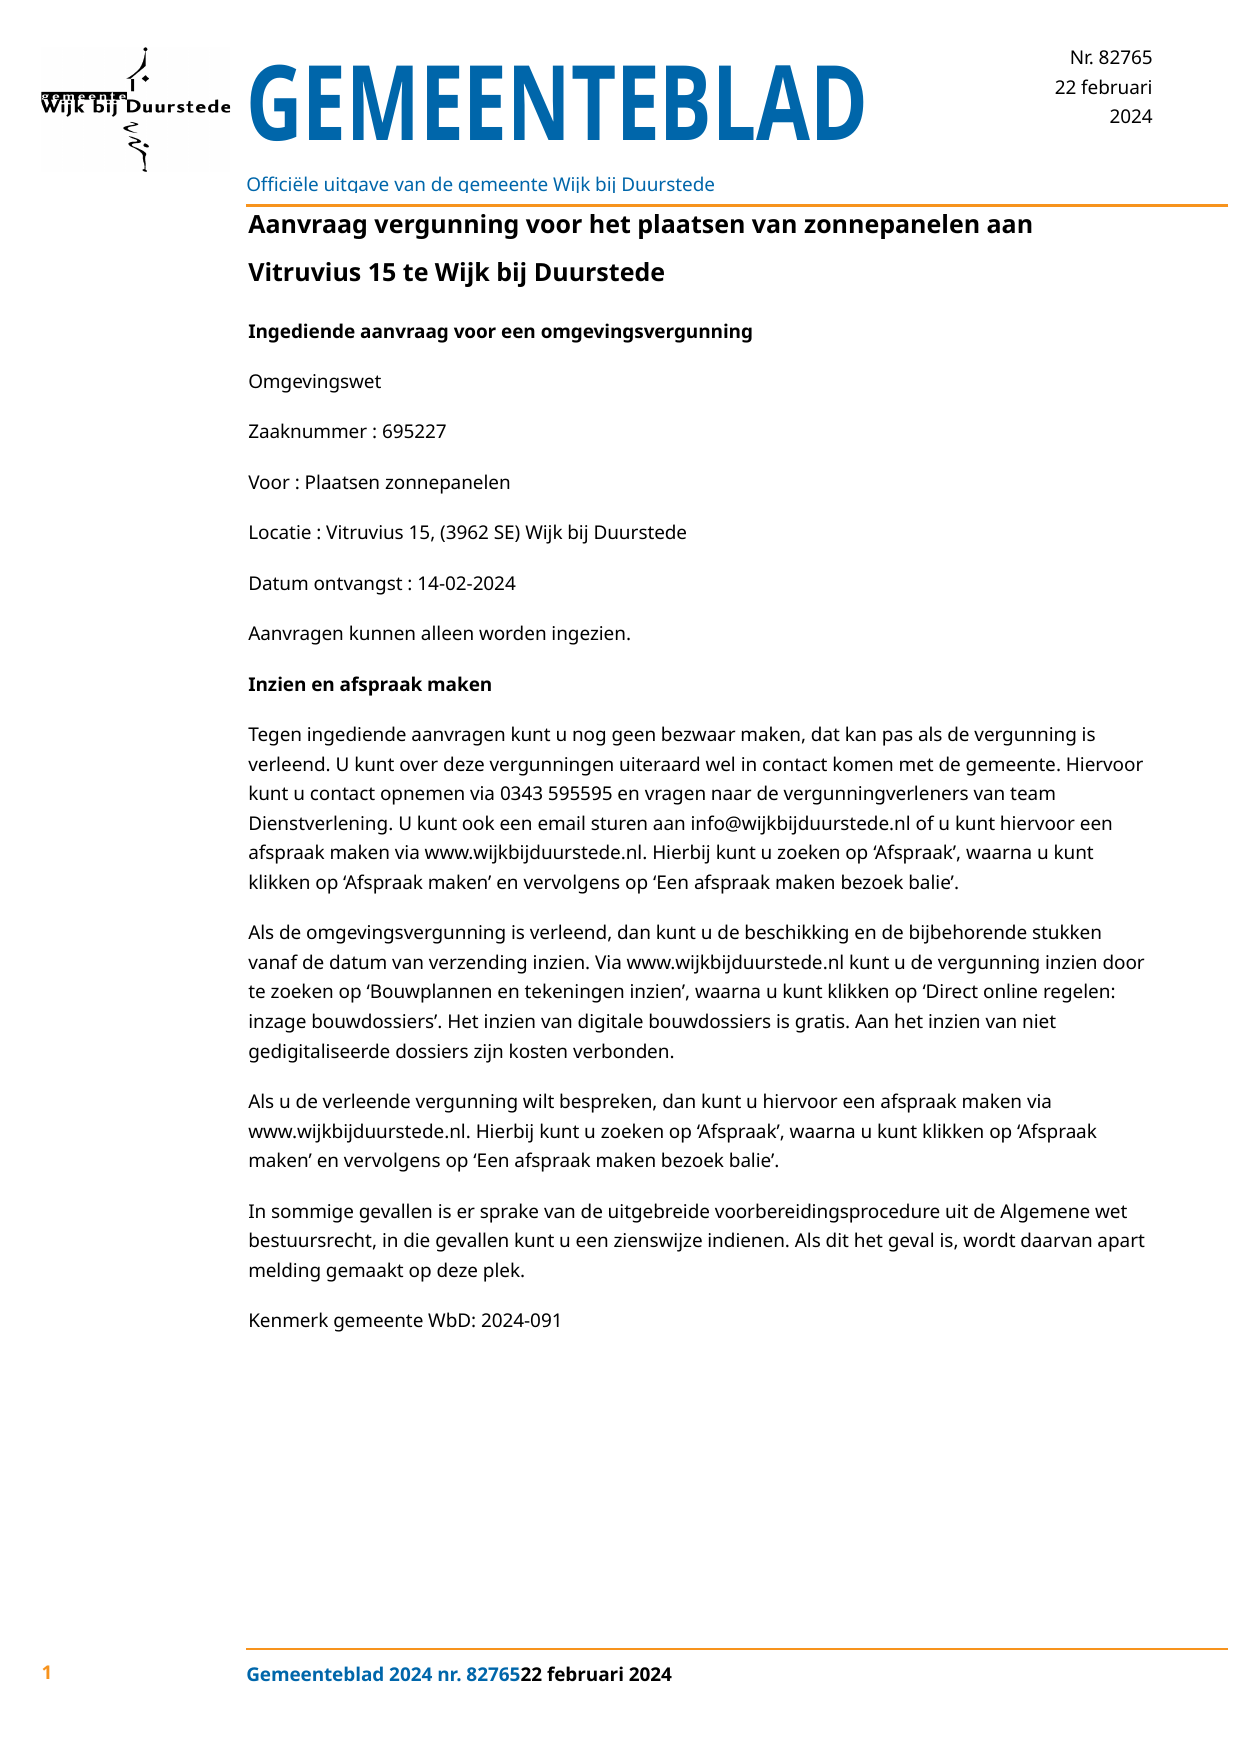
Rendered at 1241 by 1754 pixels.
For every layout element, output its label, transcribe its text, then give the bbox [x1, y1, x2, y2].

text Voor : Plaatsen zonnepanelen [248, 469, 1152, 495]
text In sommige gevallen is er sprake van de uitgebreide voorbereidingsprocedure uit de Algemene wet bestuursrecht, in die gevallen kunt u een zienswijze indienen. Als dit het geval is, wordt daarvan apart melding gemaakt op deze plek. [248, 1198, 1152, 1283]
text Als de omgevingsvergunning is verleend, dan kunt u de beschikking en de bijbehorende stukken vanaf de datum van verzending inzien. Via www.wijkbijduurstede.nl kunt u de vergunning inzien door te zoeken op ‘Bouwplannen en tekeningen inzien’, waarna u kunt klikken op ‘Direct online regelen: inzage bouwdossiers’. Het inzien van digitale bouwdossiers is gratis. Aan het inzien van niet gedigitaliseerde dossiers zijn kosten verbonden. [248, 919, 1152, 1064]
text Omgevingswet [248, 368, 1152, 394]
text Zaaknummer : 695227 [248, 419, 1152, 444]
picture [41, 47, 231, 172]
text Datum ontvangst : 14-02-2024 [248, 570, 1152, 596]
text Inzien en afspraak maken [248, 671, 1152, 697]
text Aanvraag vergunning voor het plaatsen van zonnepanelen aan Vitruvius 15 te Wijk bij Duurstede [248, 207, 1152, 288]
text Locatie : Vitruvius 15, (3962 SE) Wijk bij Duurstede [248, 519, 1152, 545]
text Tegen ingediende aanvragen kunt u nog geen bezwaar maken, dat kan pas als de vergunning is verleend. U kunt over deze vergunningen uiteraard wel in contact komen met de gemeente. Hiervoor kunt u contact opnemen via 0343 595595 en vragen naar de vergunningverleners van team Dienstverlening. U kunt ook een email sturen aan info@wijkbijduurstede.nl of u kunt hiervoor een afspraak maken via www.wijkbijduurstede.nl. Hierbij kunt u zoeken op ‘Afspraak’, waarna u kunt klikken op ‘Afspraak maken’ en vervolgens op ‘Een afspraak maken bezoek balie’. [248, 721, 1152, 895]
text Ingediende aanvraag voor een omgevingsvergunning [248, 318, 1152, 344]
text Kenmerk gemeente WbD: 2024-091 [248, 1307, 1152, 1333]
text Aanvragen kunnen alleen worden ingezien. [248, 620, 1152, 646]
text Als u de verleende vergunning wilt bespreken, dan kunt u hiervoor een afspraak maken via www.wijkbijduurstede.nl. Hierbij kunt u zoeken op ‘Afspraak’, waarna u kunt klikken op ‘Afspraak maken’ en vervolgens op ‘Een afspraak maken bezoek balie’. [248, 1088, 1152, 1173]
